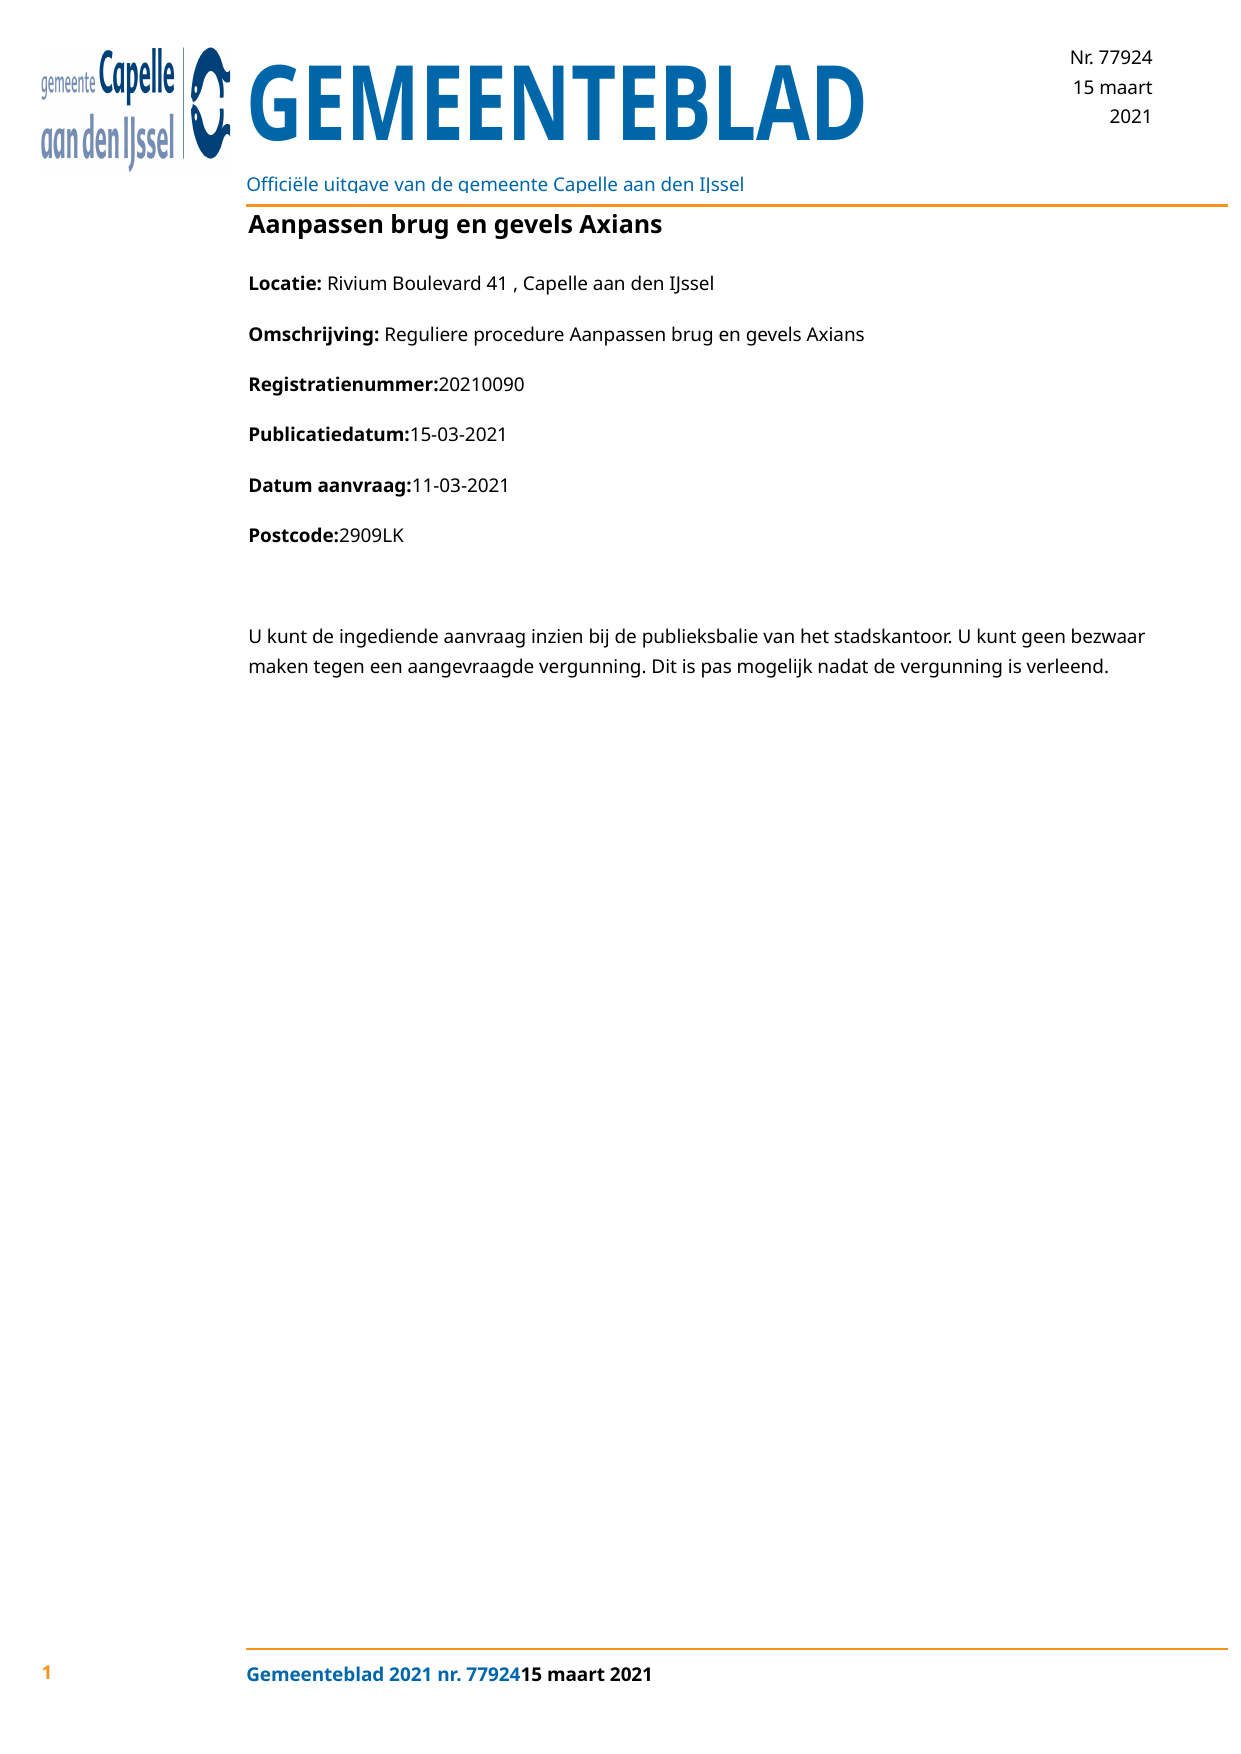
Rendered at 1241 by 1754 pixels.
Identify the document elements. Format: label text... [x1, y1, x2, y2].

text Datum aanvraag:11-03-2021 [248, 472, 1152, 498]
text Aanpassen brug en gevels Axians [248, 207, 1152, 241]
text Postcode:2909LK [248, 522, 1152, 548]
text U kunt de ingediende aanvraag inzien bij de publieksbalie van het stadskantoor. U kunt geen bezwaar maken tegen een aangevraagde vergunning. Dit is pas mogelijk nadat de vergunning is verleend. [248, 623, 1152, 678]
text Publicatiedatum:15-03-2021 [248, 422, 1152, 447]
text Registratienummer:20210090 [248, 371, 1152, 397]
picture [41, 47, 231, 172]
text Omschrijving: Reguliere procedure Aanpassen brug en gevels Axians [248, 321, 1152, 346]
text Locatie: Rivium Boulevard 41 , Capelle aan den IJssel [248, 270, 1152, 296]
